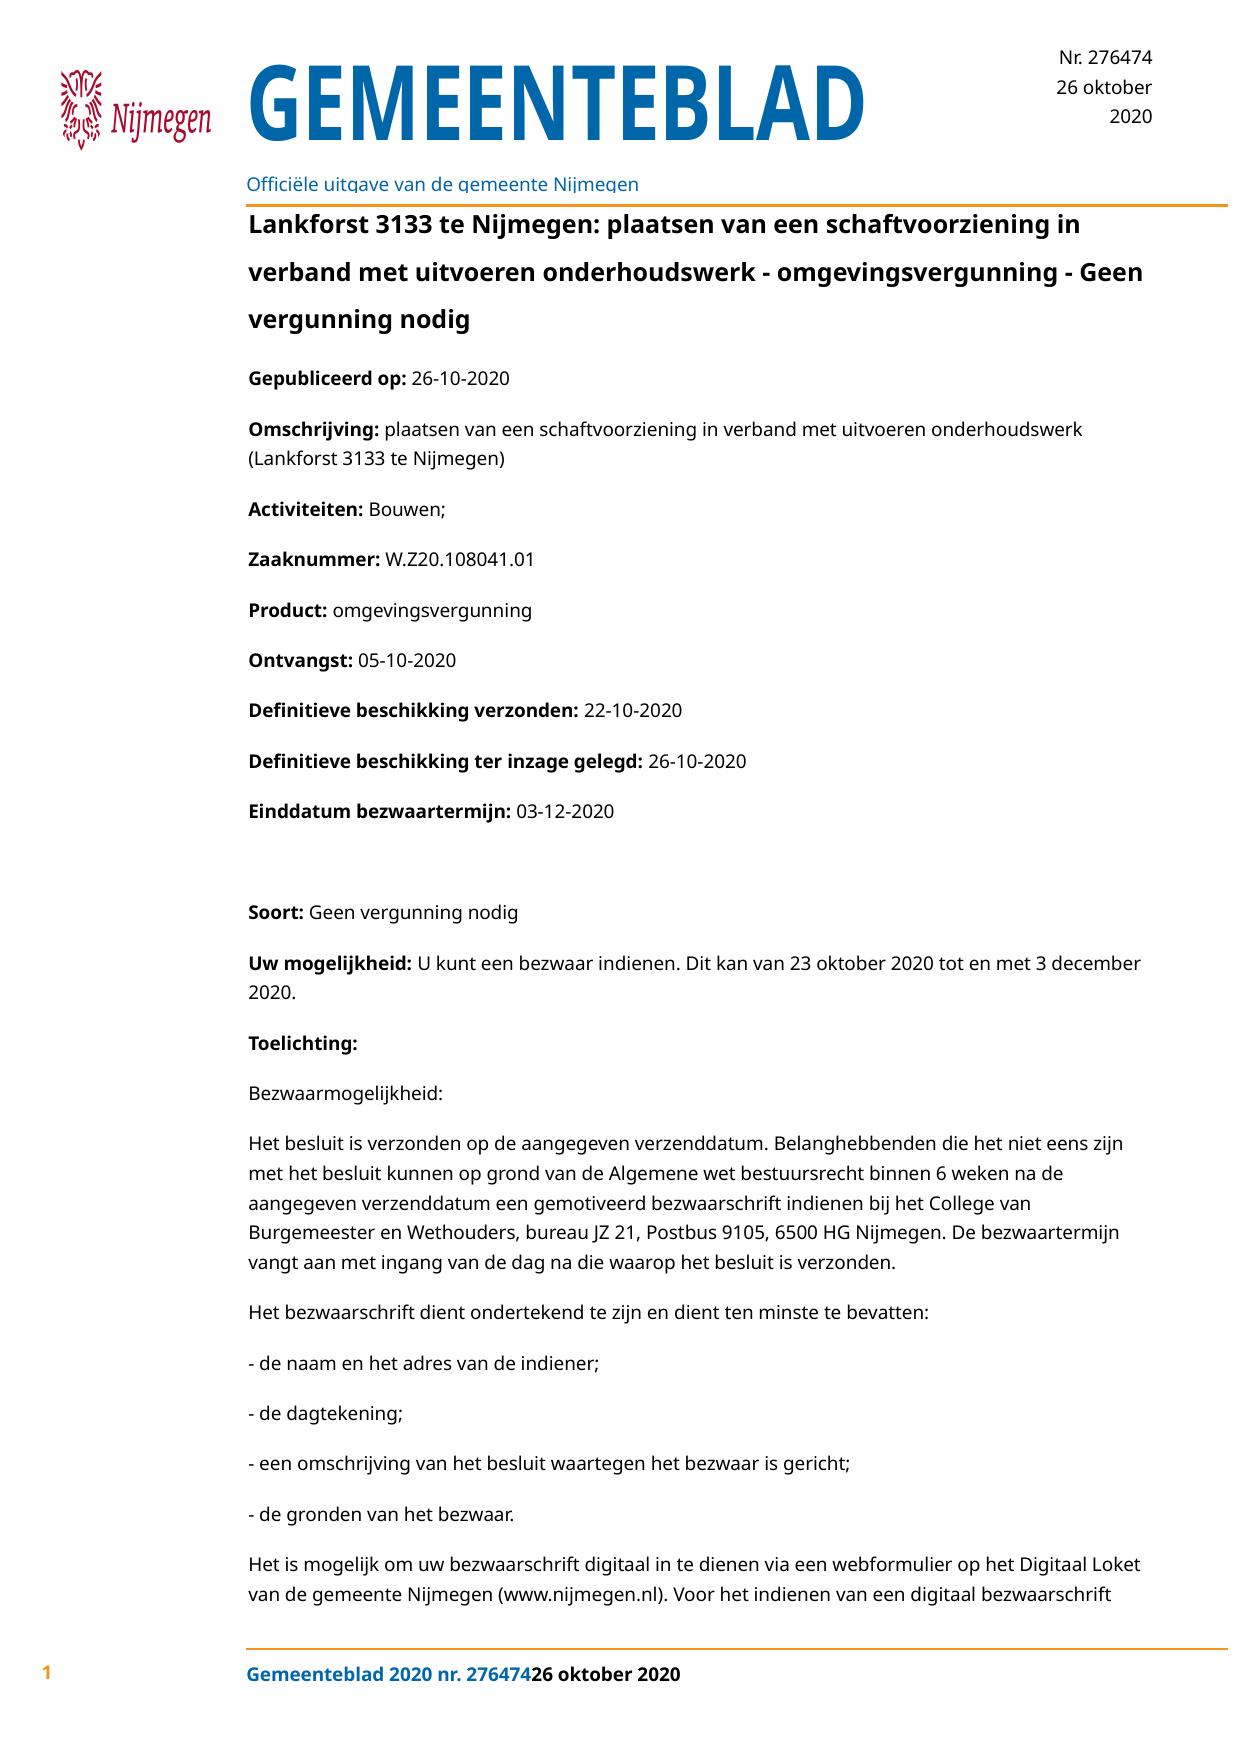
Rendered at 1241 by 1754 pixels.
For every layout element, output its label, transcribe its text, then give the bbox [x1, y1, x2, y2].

text Toelichting: [248, 1030, 1152, 1055]
text Definitieve beschikking ter inzage gelegd: 26-10-2020 [248, 748, 1152, 774]
text Definitieve beschikking verzonden: 22-10-2020 [248, 698, 1152, 723]
text Product: omgevingsvergunning [248, 597, 1152, 622]
text Lankforst 3133 te Nijmegen: plaatsen van een schaftvoorziening in verband met uitvoeren onderhoudswerk - omgevingsvergunning - Geen vergunning nodig [248, 207, 1152, 336]
text - een omschrijving van het besluit waartegen het bezwaar is gericht; [248, 1451, 1152, 1476]
text Gepubliceerd op: 26-10-2020 [248, 366, 1152, 391]
text Einddatum bezwaartermijn: 03-12-2020 [248, 798, 1152, 824]
picture [41, 47, 231, 172]
text Uw mogelijkheid: U kunt een bezwaar indienen. Dit kan van 23 oktober 2020 tot en met 3 december 2020. [248, 950, 1152, 1005]
text Soort: Geen vergunning nodig [248, 899, 1152, 925]
text Activiteiten: Bouwen; [248, 496, 1152, 522]
text Bezwaarmogelijkheid: [248, 1080, 1152, 1106]
text Ontvangst: 05-10-2020 [248, 647, 1152, 673]
text - de naam en het adres van de indiener; [248, 1350, 1152, 1375]
text Omschrijving: plaatsen van een schaftvoorziening in verband met uitvoeren onderhoudswerk (Lankforst 3133 te Nijmegen) [248, 416, 1152, 471]
text Het is mogelijk om uw bezwaarschrift digitaal in te dienen via een webformulier op het Digitaal Loket van de gemeente Nijmegen (www.nijmegen.nl). Voor het indienen van een digitaal bezwaarschrift [248, 1551, 1152, 1607]
text Zaaknummer: W.Z20.108041.01 [248, 546, 1152, 572]
text Het besluit is verzonden op de aangegeven verzenddatum. Belanghebbenden die het niet eens zijn met het besluit kunnen op grond van de Algemene wet bestuursrecht binnen 6 weken na de aangegeven verzenddatum een gemotiveerd bezwaarschrift indienen bij het College van Burgemeester en Wethouders, bureau JZ 21, Postbus 9105, 6500 HG Nijmegen. De bezwaartermijn vangt aan met ingang van de dag na die waarop het besluit is verzonden. [248, 1131, 1152, 1274]
text - de dagtekening; [248, 1400, 1152, 1426]
text Het bezwaarschrift dient ondertekend te zijn en dient ten minste te bevatten: [248, 1299, 1152, 1325]
text - de gronden van het bezwaar. [248, 1501, 1152, 1527]
